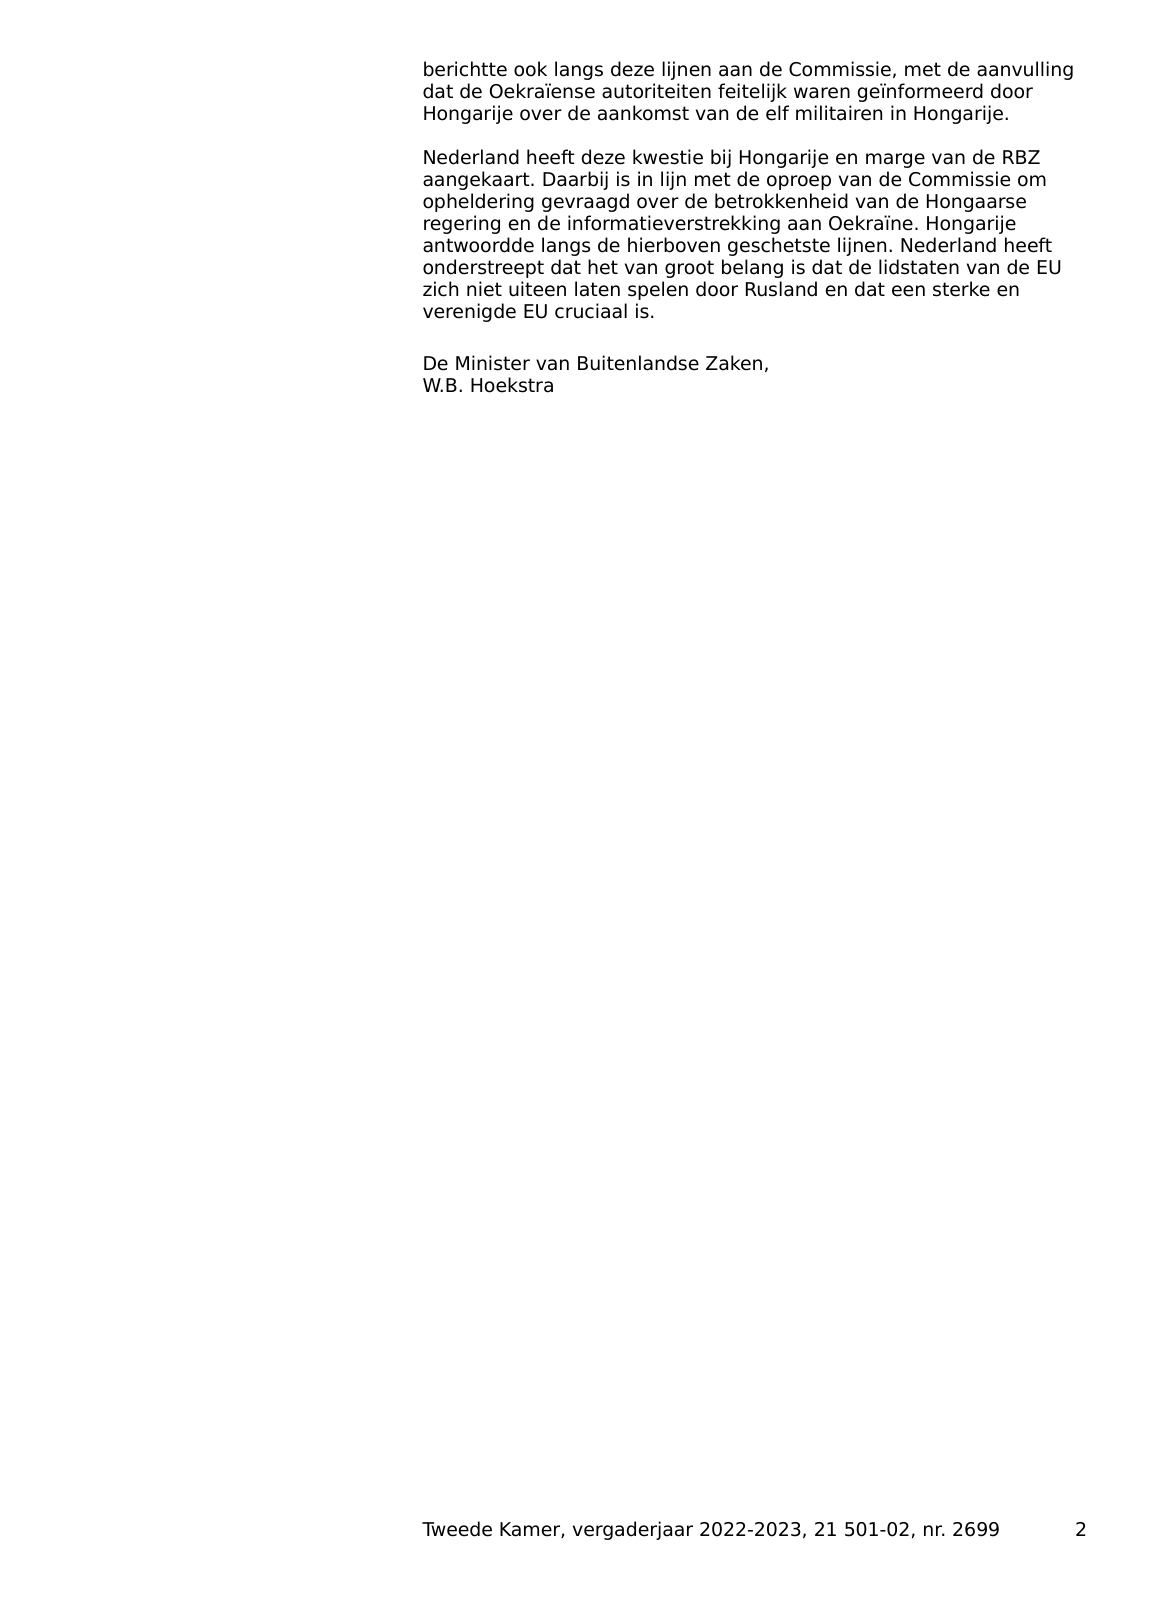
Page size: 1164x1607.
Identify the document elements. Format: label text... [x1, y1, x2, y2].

text Nederland heeft deze kwestie bij Hongarije en marge van de RBZ aangekaart. Daarbij is in lijn met de oproep van de Commissie om opheldering gevraagd over de betrokkenheid van de Hongaarse regering en de informatieverstrekking aan Oekraïne. Hongarije antwoordde langs de hierboven geschetste lijnen. Nederland heeft onderstreept dat het van groot belang is dat de lidstaten van de EU zich niet uiteen laten spelen door Rusland en dat een sterke en verenigde EU cruciaal is. [422, 147, 1087, 323]
text berichtte ook langs deze lijnen aan de Commissie, met de aanvulling dat de Oekraïense autoriteiten feitelijk waren geïnformeerd door Hongarije over de aankomst van de elf militairen in Hongarije. [422, 59, 1087, 125]
text De Minister van Buitenlandse Zaken, W.B. Hoekstra [422, 353, 1087, 397]
